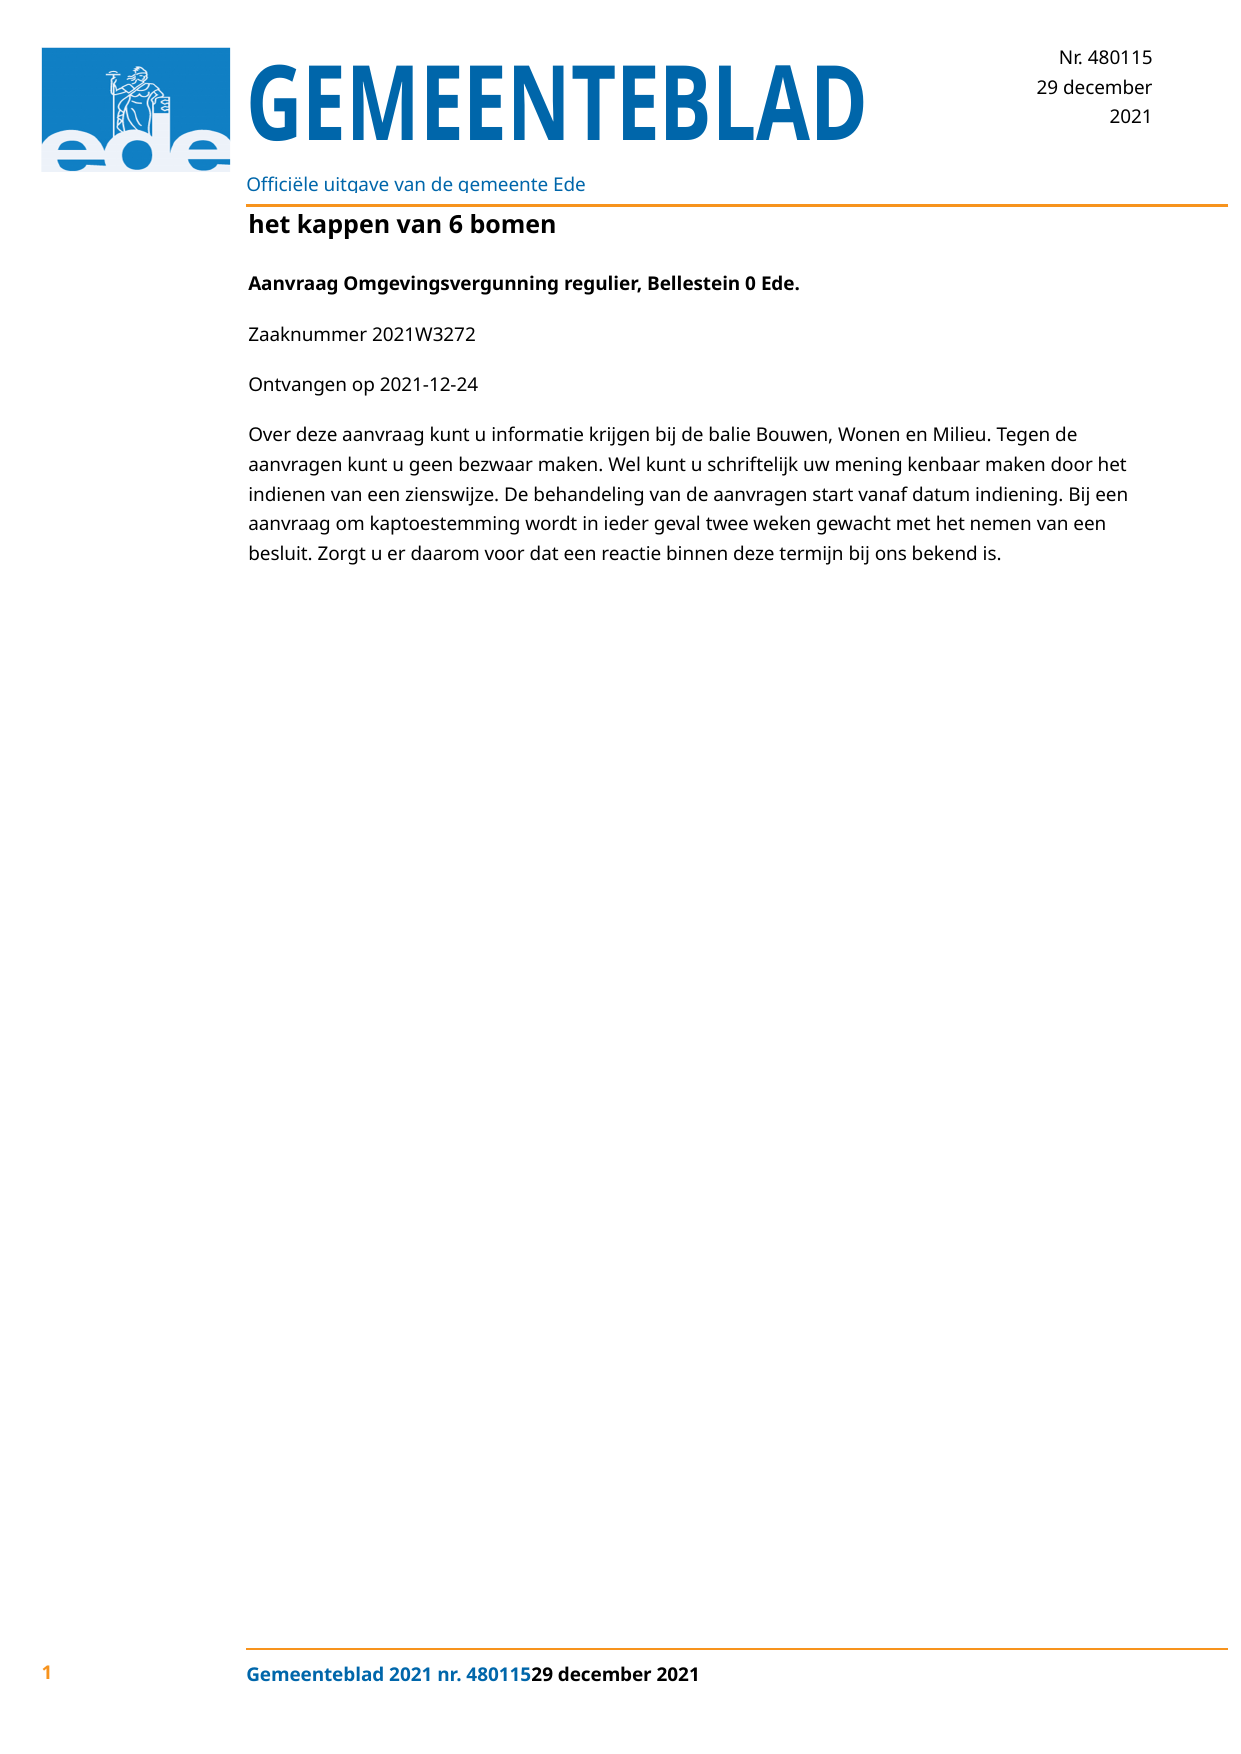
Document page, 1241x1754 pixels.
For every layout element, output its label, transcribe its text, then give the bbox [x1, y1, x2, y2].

text Ontvangen op 2021-12-24 [248, 371, 1152, 397]
text Aanvraag Omgevingsvergunning regulier, Bellestein 0 Ede. [248, 270, 1152, 296]
text Over deze aanvraag kunt u informatie krijgen bij de balie Bouwen, Wonen en Milieu. Tegen de aanvragen kunt u geen bezwaar maken. Wel kunt u schriftelijk uw mening kenbaar maken door het indienen van een zienswijze. De behandeling van de aanvragen start vanaf datum indiening. Bij een aanvraag om kaptoestemming wordt in ieder geval twee weken gewacht met het nemen van een besluit. Zorgt u er daarom voor dat een reactie binnen deze termijn bij ons bekend is. [248, 422, 1152, 566]
picture [41, 47, 231, 172]
text het kappen van 6 bomen [248, 207, 1152, 241]
text Zaaknummer 2021W3272 [248, 321, 1152, 346]
